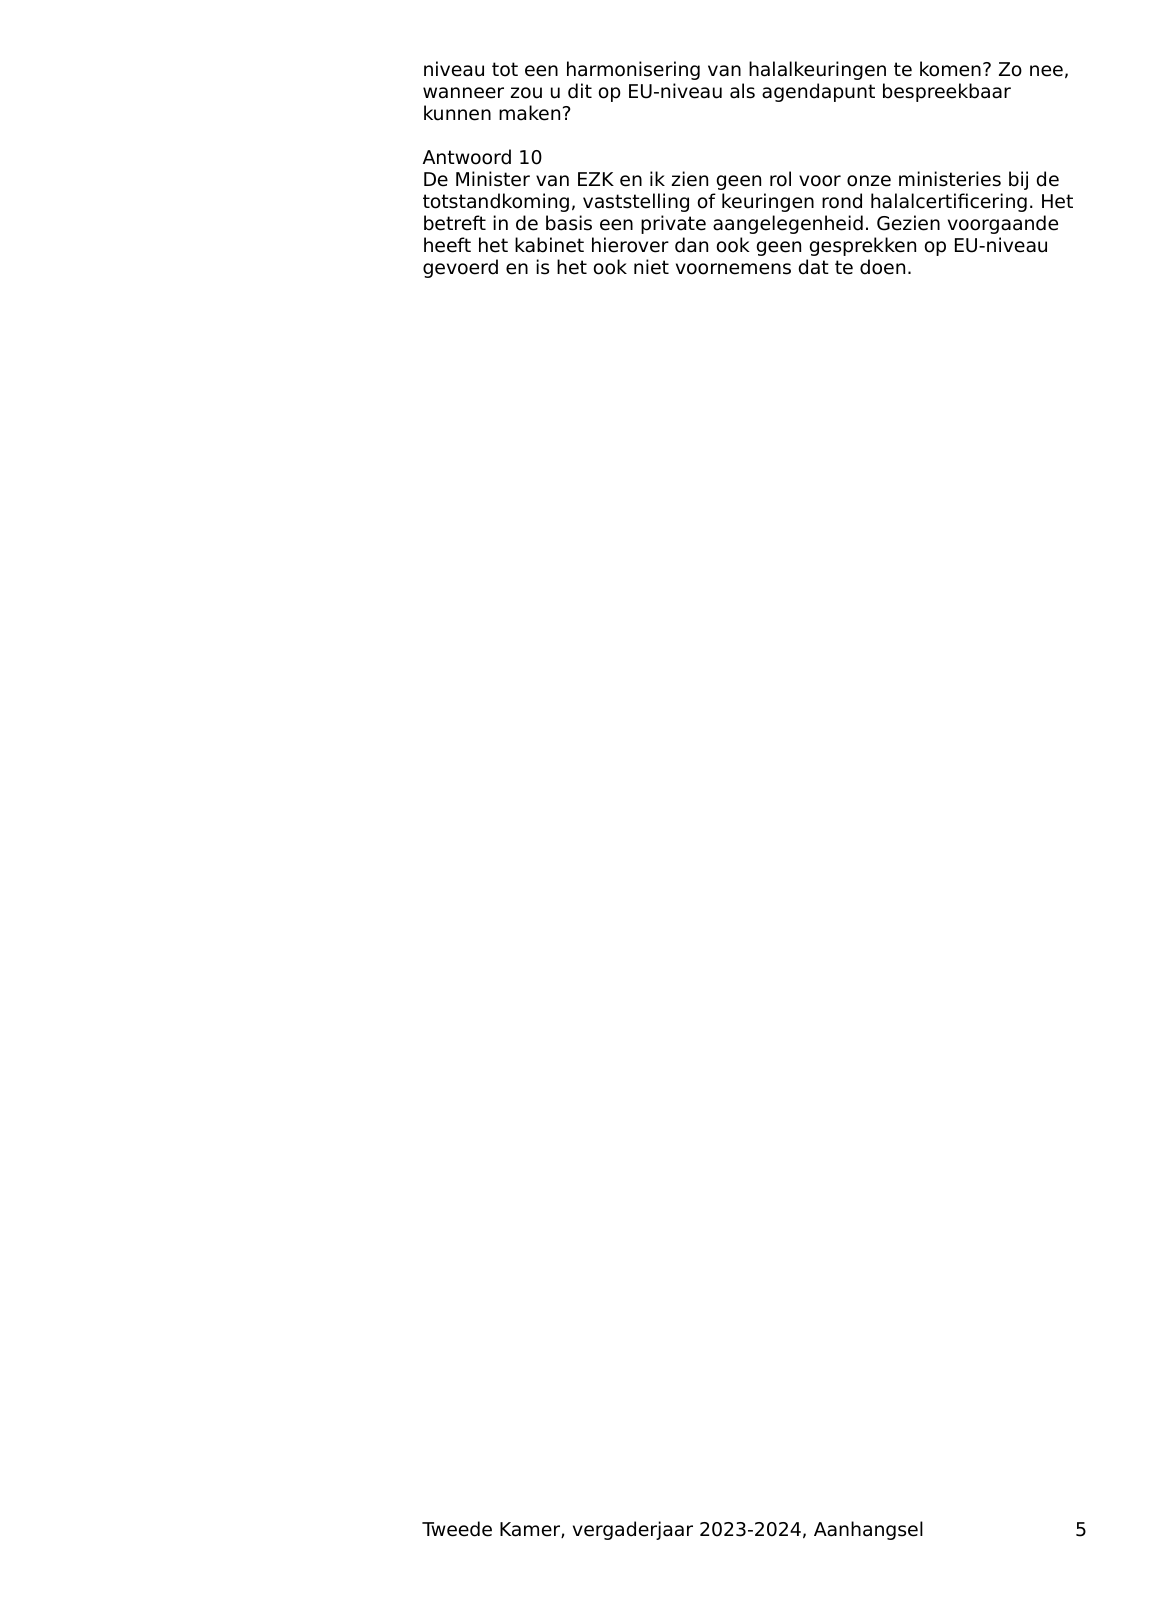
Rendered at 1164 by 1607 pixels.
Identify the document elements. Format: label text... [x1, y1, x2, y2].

text De Minister van EZK en ik zien geen rol voor onze ministeries bij de totstandkoming, vaststelling of keuringen rond halalcertificering. Het betreft in de basis een private aangelegenheid. Gezien voorgaande heeft het kabinet hierover dan ook geen gesprekken op EU-niveau gevoerd en is het ook niet voornemens dat te doen. [422, 169, 1087, 279]
text Antwoord 10 [422, 147, 1087, 169]
text niveau tot een harmonisering van halalkeuringen te komen? Zo nee, wanneer zou u dit op EU-niveau als agendapunt bespreekbaar kunnen maken? [422, 59, 1087, 125]
